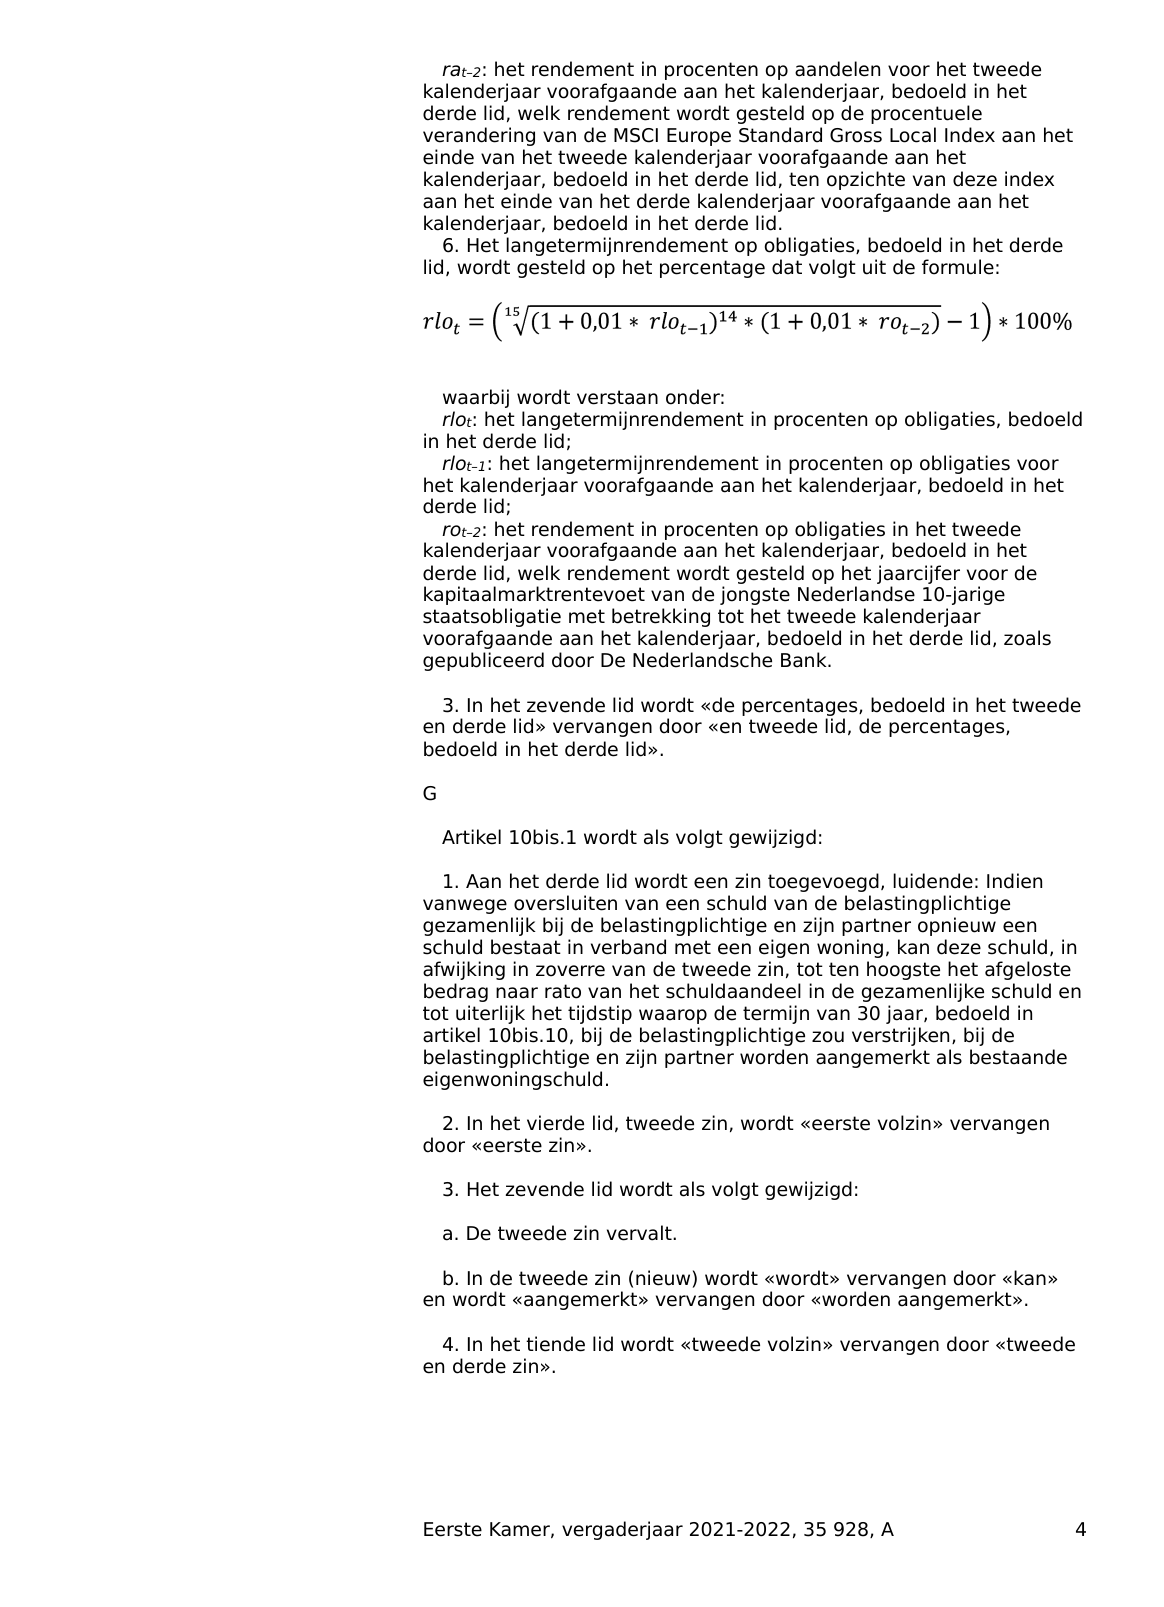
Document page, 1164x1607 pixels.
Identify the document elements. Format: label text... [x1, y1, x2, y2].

text rot–2: het rendement in procenten op obligaties in het tweede kalenderjaar voorafgaande aan het kalenderjaar, bedoeld in het derde lid, welk rendement wordt gesteld op het jaarcijfer voor de kapitaalmarktrentevoet van de jongste Nederlandse 10-jarige staatsobligatie met betrekking tot het tweede kalenderjaar voorafgaande aan het kalenderjaar, bedoeld in het derde lid, zoals gepubliceerd door De Nederlandsche Bank. [422, 518, 1087, 672]
text 1. Aan het derde lid wordt een zin toegevoegd, luidende: Indien vanwege oversluiten van een schuld van de belastingplichtige gezamenlijk bij de belastingplichtige en zijn partner opnieuw een schuld bestaat in verband met een eigen woning, kan deze schuld, in afwijking in zoverre van de tweede zin, tot ten hoogste het afgeloste bedrag naar rato van het schuldaandeel in de gezamenlijke schuld en tot uiterlijk het tijdstip waarop de termijn van 30 jaar, bedoeld in artikel 10bis.10, bij de belastingplichtige zou verstrijken, bij de belastingplichtige en zijn partner worden aangemerkt als bestaande eigenwoningschuld. [422, 871, 1087, 1091]
text Artikel 10bis.1 wordt als volgt gewijzigd: [422, 827, 1087, 849]
text G [422, 783, 1087, 804]
text b. In de tweede zin (nieuw) wordt «wordt» vervangen door «kan» en wordt «aangemerkt» vervangen door «worden aangemerkt». [422, 1267, 1087, 1311]
text rat–2: het rendement in procenten op aandelen voor het tweede kalenderjaar voorafgaande aan het kalenderjaar, bedoeld in het derde lid, welk rendement wordt gesteld op de procentuele verandering van de MSCI Europe Standard Gross Local Index aan het einde van het tweede kalenderjaar voorafgaande aan het kalenderjaar, bedoeld in het derde lid, ten opzichte van deze index aan het einde van het derde kalenderjaar voorafgaande aan het kalenderjaar, bedoeld in het derde lid. [422, 59, 1087, 235]
text waarbij wordt verstaan onder: [422, 387, 1087, 408]
text 2. In het vierde lid, tweede zin, wordt «eerste volzin» vervangen door «eerste zin». [422, 1113, 1087, 1157]
text 6. Het langetermijnrendement op obligaties, bedoeld in het derde lid, wordt gesteld op het percentage dat volgt uit de formule: [422, 235, 1087, 279]
text a. De tweede zin vervalt. [422, 1223, 1087, 1245]
text rlot: het langetermijnrendement in procenten op obligaties, bedoeld in het derde lid; [422, 408, 1087, 452]
text 3. In het zevende lid wordt «de percentages, bedoeld in het tweede en derde lid» vervangen door «en tweede lid, de percentages, bedoeld in het derde lid». [422, 694, 1087, 760]
picture [422, 301, 1072, 343]
text rlot–1: het langetermijnrendement in procenten op obligaties voor het kalenderjaar voorafgaande aan het kalenderjaar, bedoeld in het derde lid; [422, 452, 1087, 518]
text 4. In het tiende lid wordt «tweede volzin» vervangen door «tweede en derde zin». [422, 1333, 1087, 1377]
text 3. Het zevende lid wordt als volgt gewijzigd: [422, 1179, 1087, 1201]
